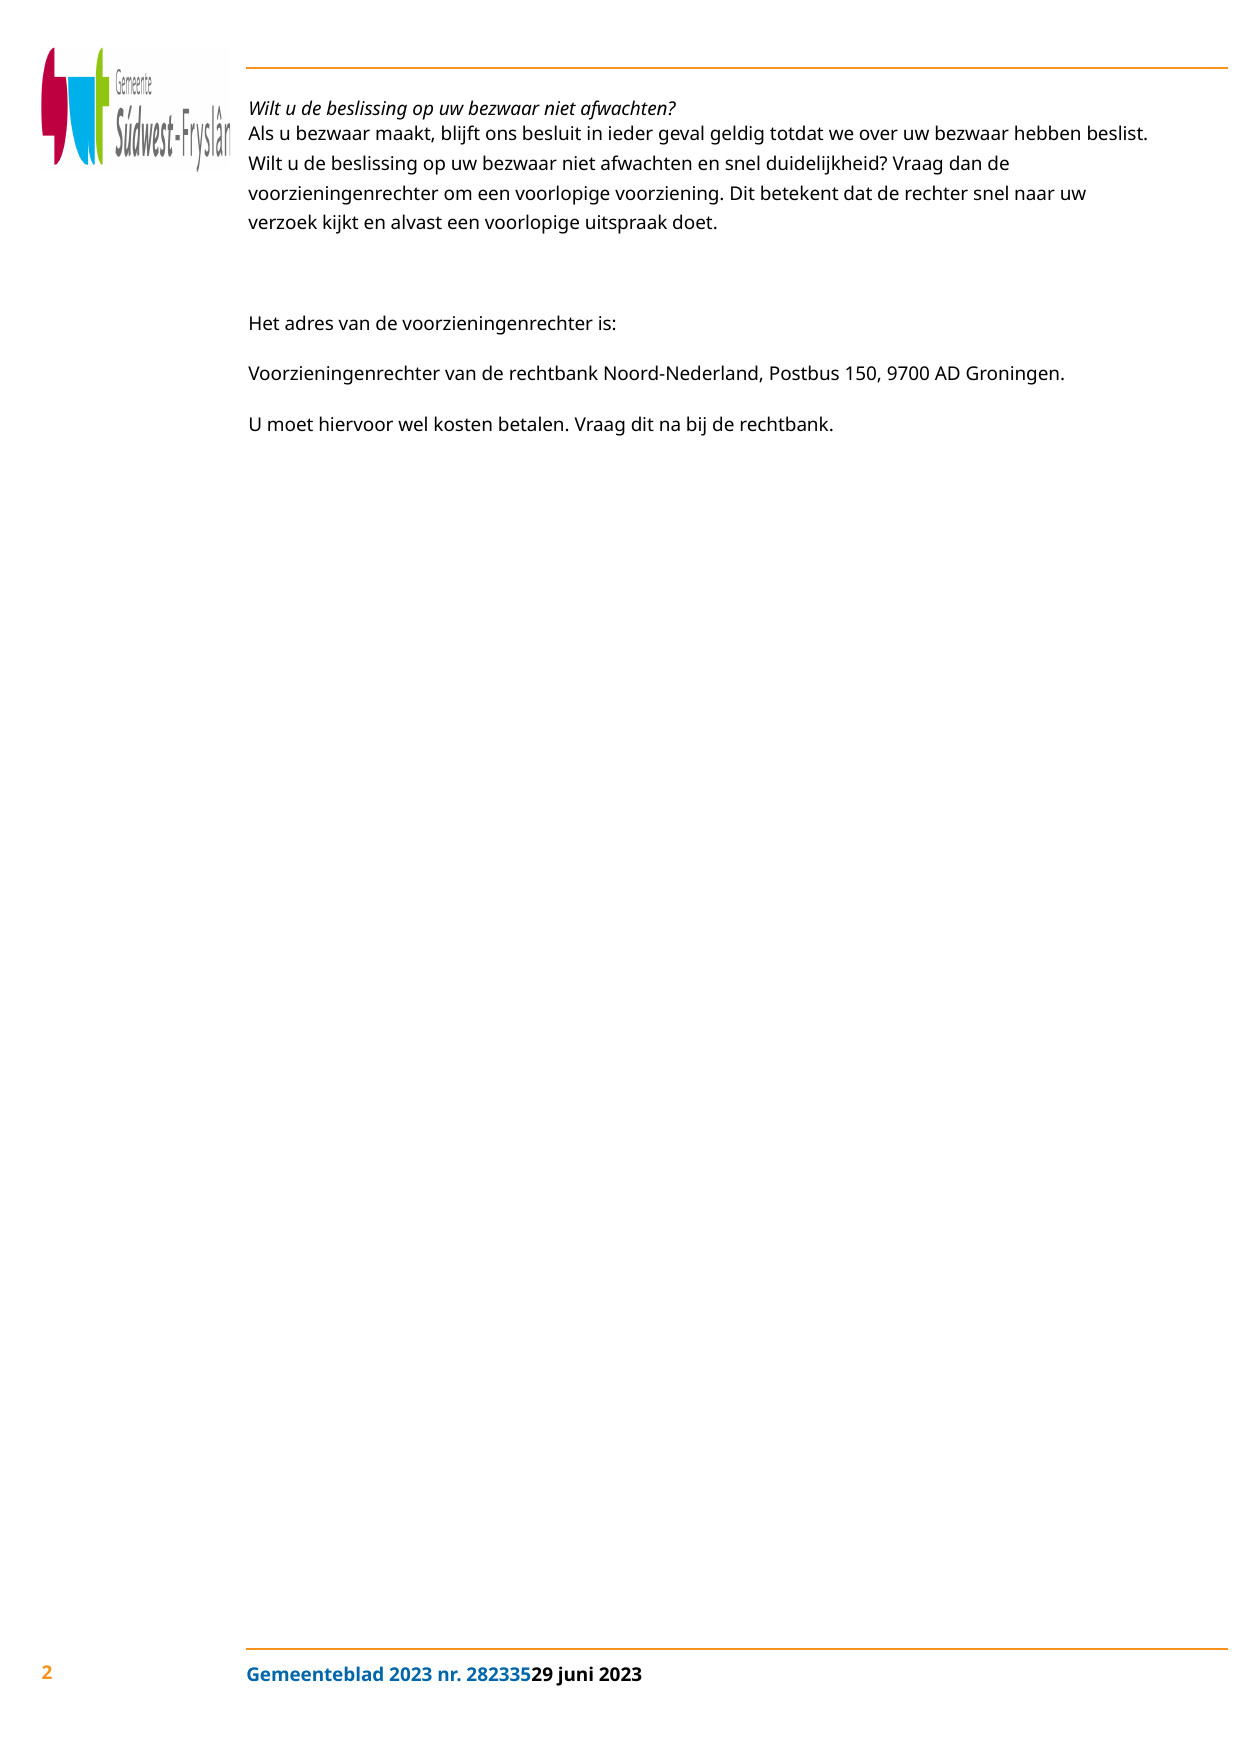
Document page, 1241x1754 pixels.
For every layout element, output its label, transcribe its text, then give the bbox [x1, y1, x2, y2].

text Wilt u de beslissing op uw bezwaar niet afwachten? [248, 95, 1152, 121]
picture [41, 47, 231, 172]
text Het adres van de voorzieningenrechter is: [248, 310, 1152, 336]
text U moet hiervoor wel kosten betalen. Vraag dit na bij de rechtbank. [248, 411, 1152, 437]
text Als u bezwaar maakt, blijft ons besluit in ieder geval geldig totdat we over uw bezwaar hebben beslist. Wilt u de beslissing op uw bezwaar niet afwachten en snel duidelijkheid? Vraag dan de voorzieningenrechter om een voorlopige voorziening. Dit betekent dat de rechter snel naar uw verzoek kijkt en alvast een voorlopige uitspraak doet. [248, 121, 1152, 235]
text Voorzieningenrechter van de rechtbank Noord-Nederland, Postbus 150, 9700 AD Groningen. [248, 361, 1152, 386]
